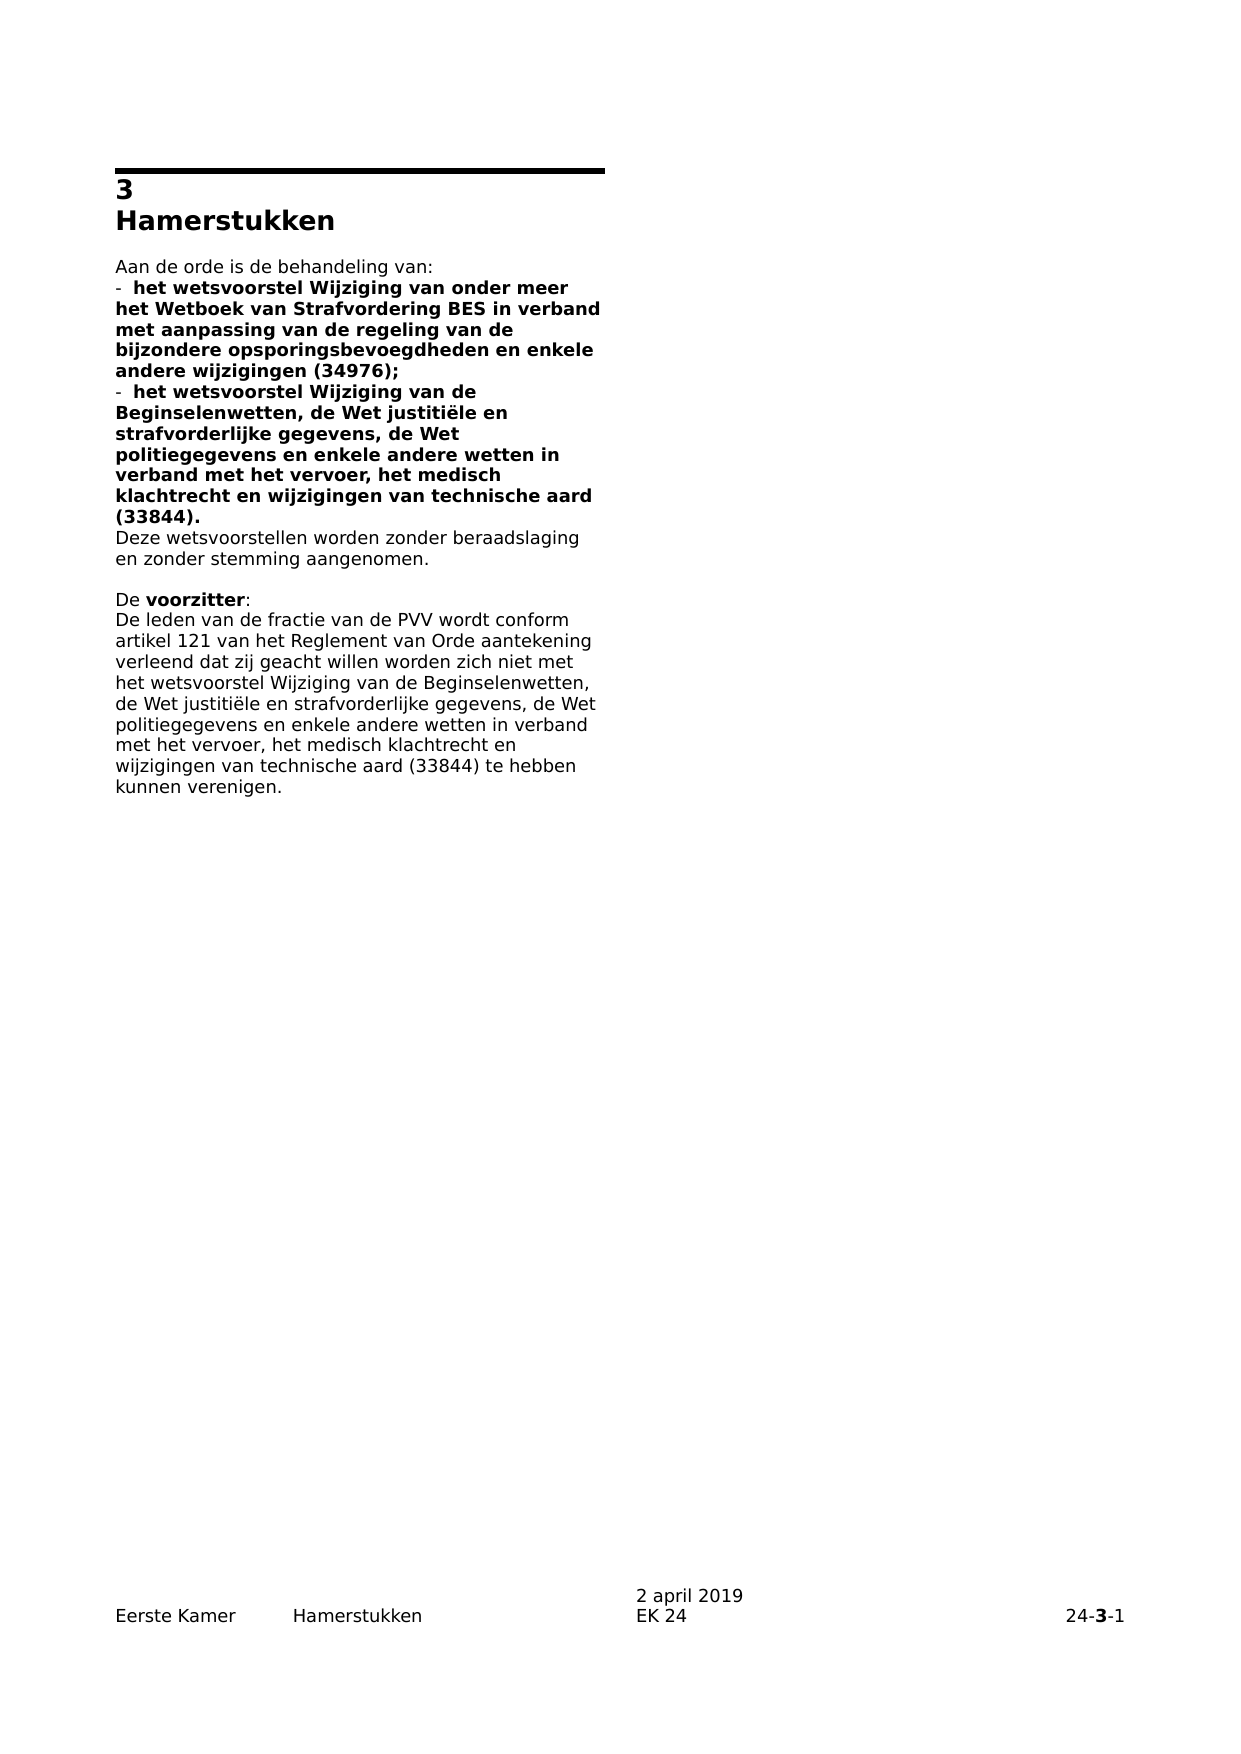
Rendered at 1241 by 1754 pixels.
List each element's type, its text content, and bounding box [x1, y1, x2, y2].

text De leden van de fractie van de PVV wordt conform artikel 121 van het Reglement van Orde aantekening verleend dat zij geacht willen worden zich niet met het wetsvoorstel Wijziging van de Beginselenwetten, de Wet justitiële en strafvorderlijke gegevens, de Wet politiegegevens en enkele andere wetten in verband met het vervoer, het medisch klachtrecht en wijzigingen van technische aard (33844) te hebben kunnen verenigen. [115, 610, 605, 798]
text Deze wetsvoorstellen worden zonder beraadslaging en zonder stemming aangenomen. [115, 528, 605, 569]
list het wetsvoorstel Wijziging van onder meer het Wetboek van Strafvordering BES in verband met aanpassing van de regeling van de bijzondere opsporingsbevoegdheden en enkele andere wijzigingen (34976); [115, 278, 605, 382]
title 3 Hamerstukken [115, 174, 605, 237]
list het wetsvoorstel Wijziging van de Beginselenwetten, de Wet justitiële en strafvorderlijke gegevens, de Wet politiegegevens en enkele andere wetten in verband met het vervoer, het medisch klachtrecht en wijzigingen van technische aard (33844). [115, 382, 605, 528]
text Aan de orde is de behandeling van: [115, 257, 605, 278]
text De voorzitter: [115, 589, 605, 610]
